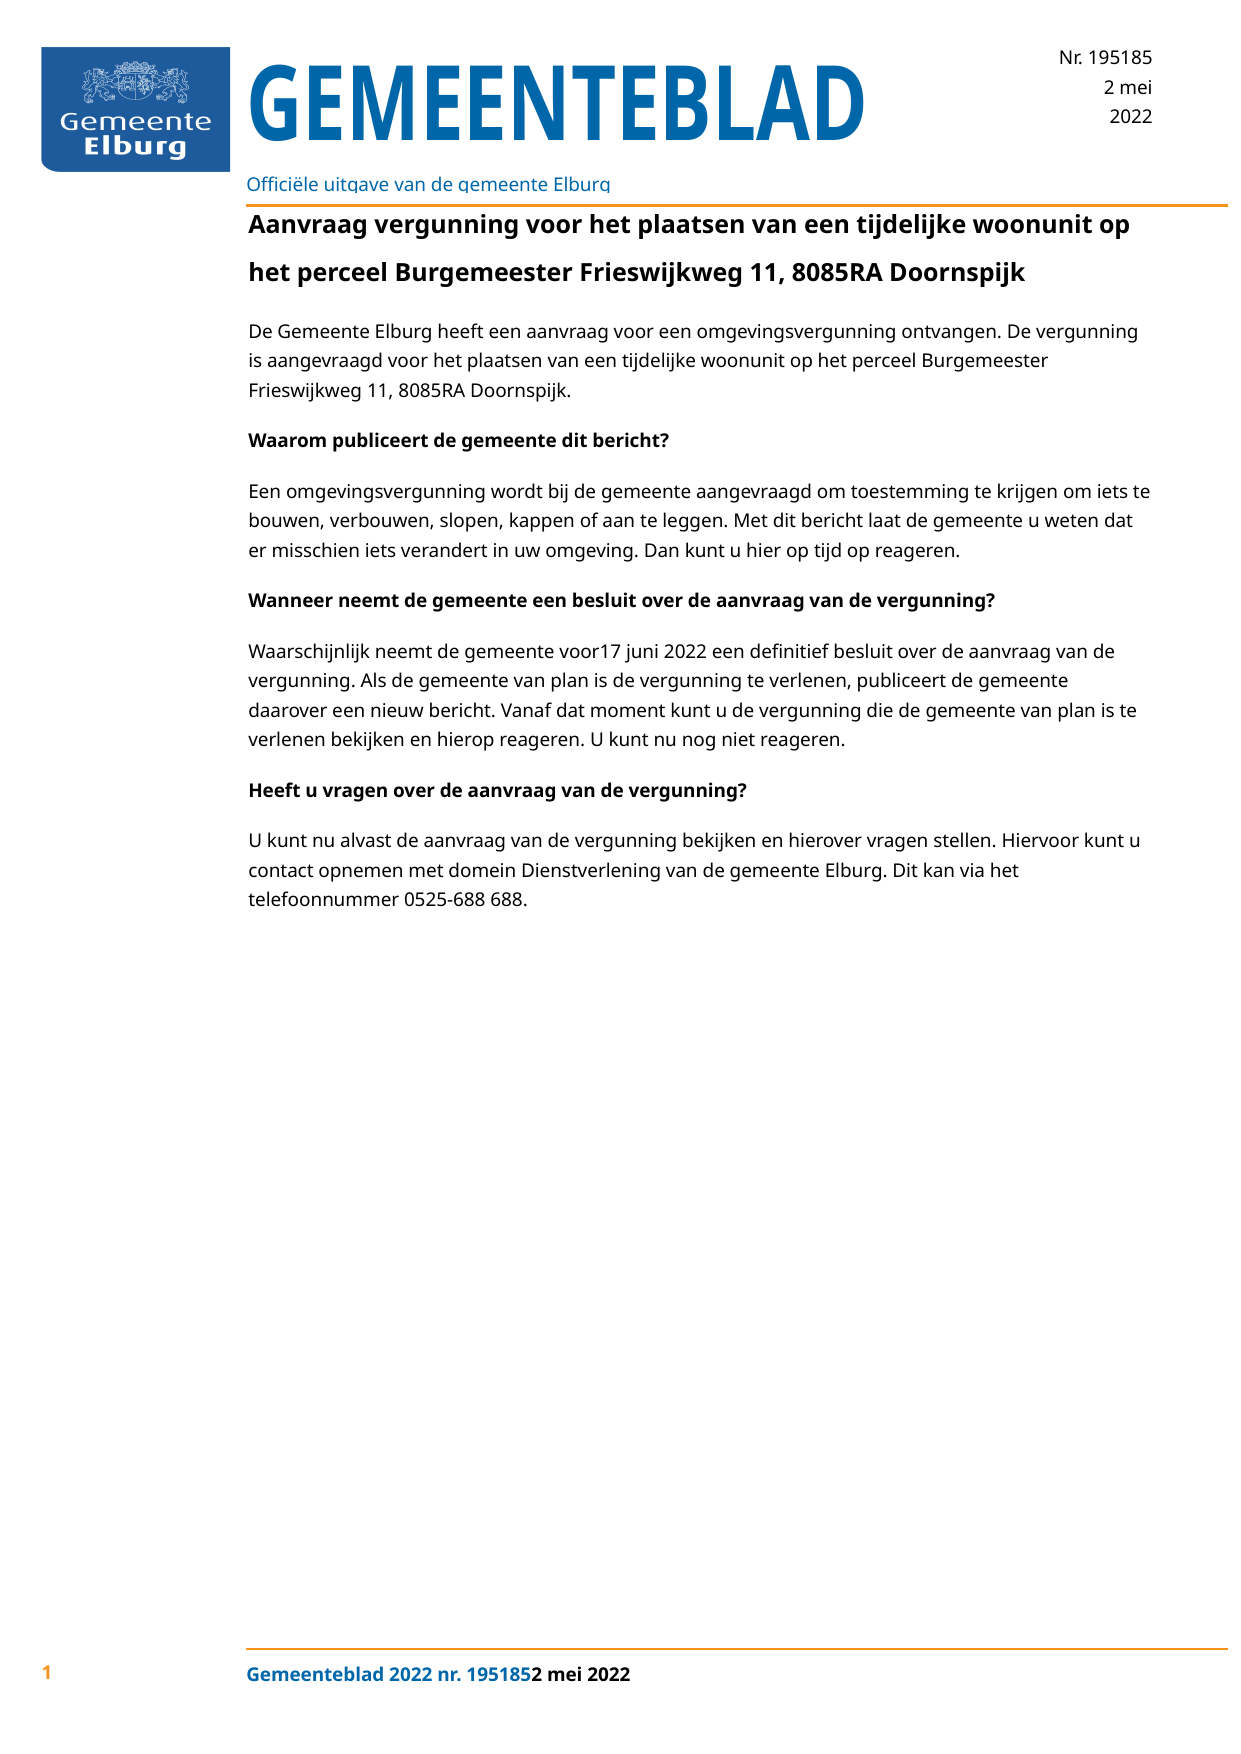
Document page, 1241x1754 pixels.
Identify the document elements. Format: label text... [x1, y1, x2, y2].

text Een omgevingsvergunning wordt bij de gemeente aangevraagd om toestemming te krijgen om iets te bouwen, verbouwen, slopen, kappen of aan te leggen. Met dit bericht laat de gemeente u weten dat er misschien iets verandert in uw omgeving. Dan kunt u hier op tijd op reageren. [248, 478, 1152, 563]
text De Gemeente Elburg heeft een aanvraag voor een omgevingsvergunning ontvangen. De vergunning is aangevraagd voor het plaatsen van een tijdelijke woonunit op het perceel Burgemeester Frieswijkweg 11, 8085RA Doornspijk. [248, 318, 1152, 403]
text Waarschijnlijk neemt de gemeente voor17 juni 2022 een definitief besluit over de aanvraag van de vergunning. Als de gemeente van plan is de vergunning te verlenen, publiceert de gemeente daarover een nieuw bericht. Vanaf dat moment kunt u de vergunning die de gemeente van plan is te verlenen bekijken en hierop reageren. U kunt nu nog niet reageren. [248, 638, 1152, 752]
picture [41, 47, 231, 172]
text Waarom publiceert de gemeente dit bericht? [248, 427, 1152, 453]
text Heeft u vragen over de aanvraag van de vergunning? [248, 777, 1152, 803]
text Aanvraag vergunning voor het plaatsen van een tijdelijke woonunit op het perceel Burgemeester Frieswijkweg 11, 8085RA Doornspijk [248, 207, 1152, 288]
text Wanneer neemt de gemeente een besluit over de aanvraag van de vergunning? [248, 587, 1152, 613]
text U kunt nu alvast de aanvraag van de vergunning bekijken en hierover vragen stellen. Hiervoor kunt u contact opnemen met domein Dienstverlening van de gemeente Elburg. Dit kan via het telefoonnummer 0525-688 688. [248, 827, 1152, 912]
